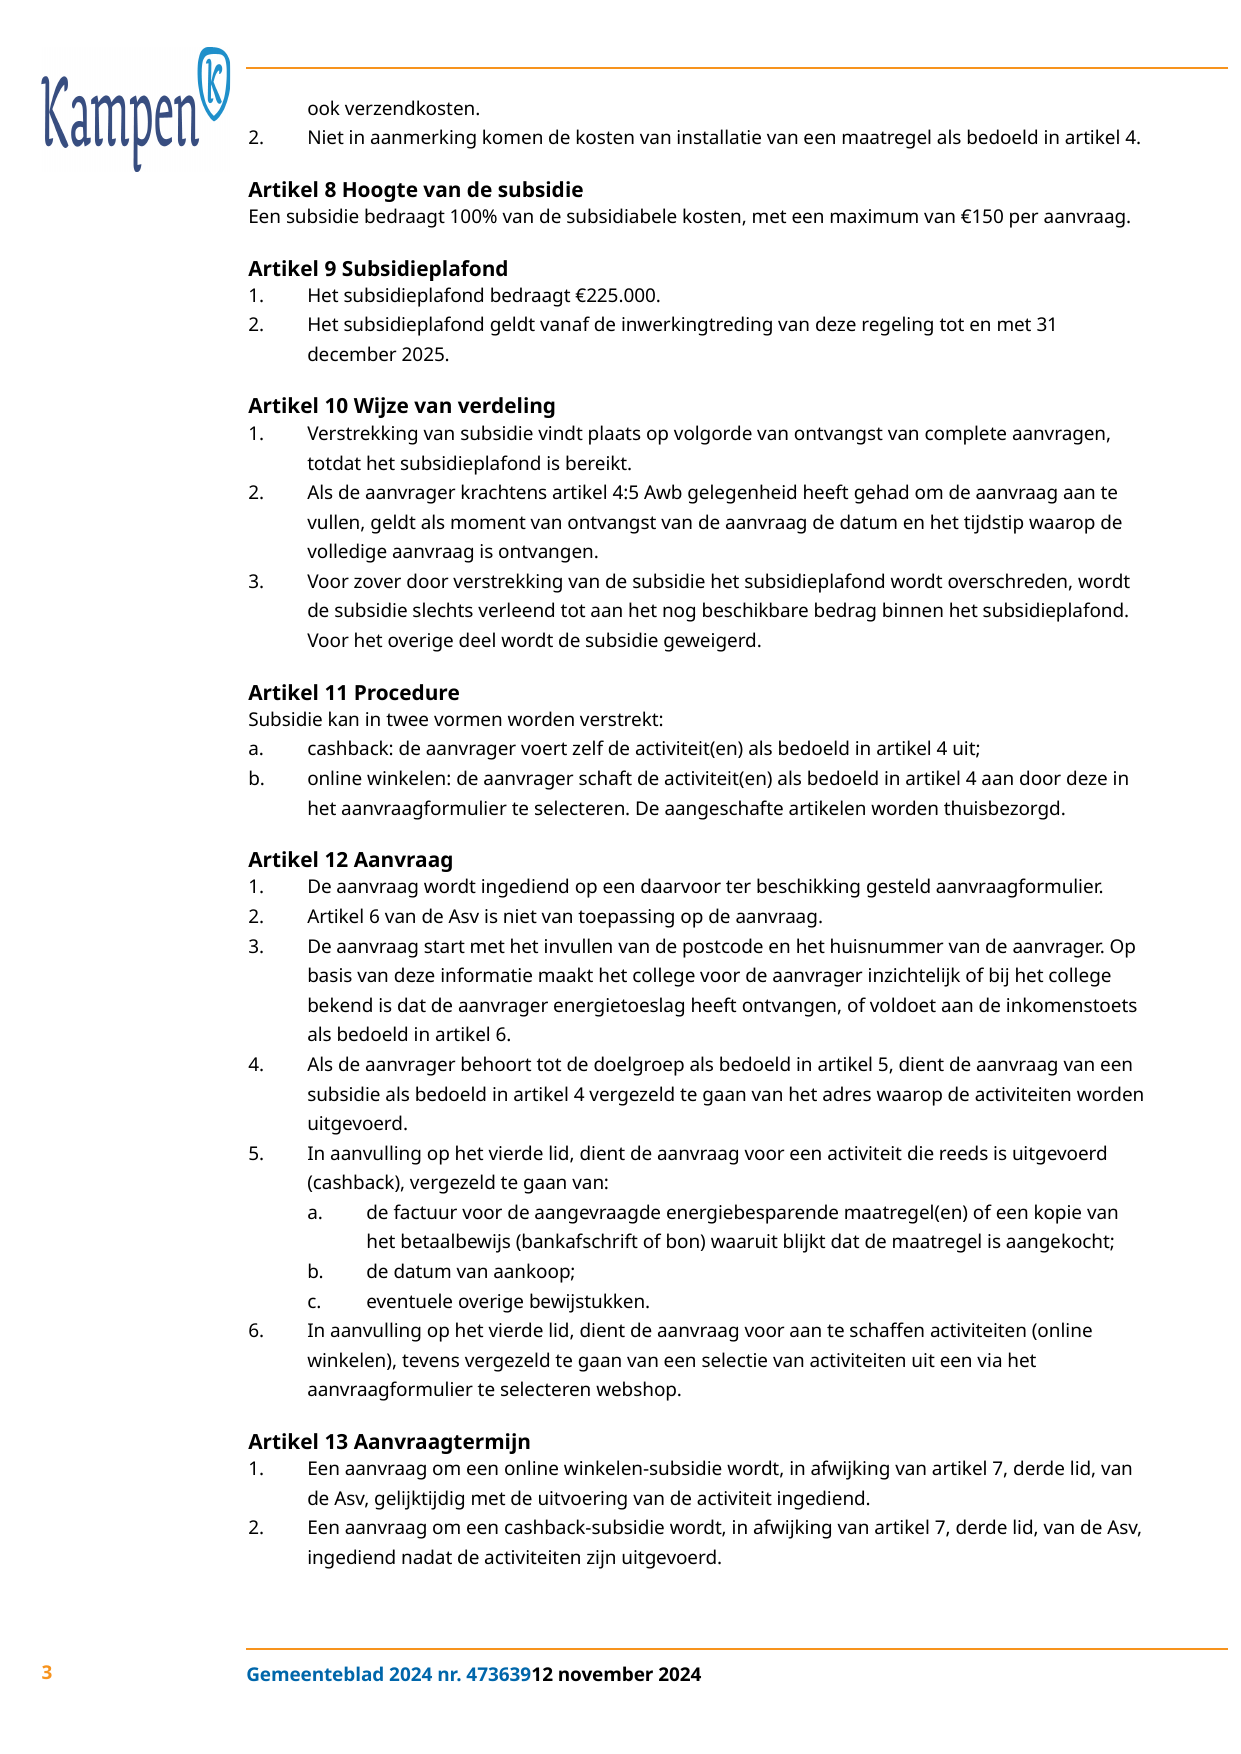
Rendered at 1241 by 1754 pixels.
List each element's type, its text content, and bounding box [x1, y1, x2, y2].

list Als de aanvrager krachtens artikel 4:5 Awb gelegenheid heeft gehad om de aanvraag aan te vullen, geldt als moment van ontvangst van de aanvraag de datum en het tijdstip waarop de volledige aanvraag is ontvangen. [248, 479, 1152, 564]
text Subsidie kan in twee vormen worden verstrekt: [248, 706, 1152, 732]
list ook verzendkosten. [248, 95, 1152, 121]
list de datum van aankoop; [307, 1258, 1152, 1284]
list In aanvulling op het vierde lid, dient de aanvraag voor een activiteit die reeds is uitgevoerd (cashback), vergezeld te gaan van: [248, 1140, 1152, 1195]
list Als de aanvrager behoort tot de doelgroep als bedoeld in artikel 5, dient de aanvraag van een subsidie als bedoeld in artikel 4 vergezeld te gaan van het adres waarop de activiteiten worden uitgevoerd. [248, 1051, 1152, 1136]
list Het subsidieplafond bedraagt €225.000. [248, 282, 1152, 308]
list Verstrekking van subsidie vindt plaats op volgorde van ontvangst van complete aanvragen, totdat het subsidieplafond is bereikt. [248, 420, 1152, 475]
list De aanvraag start met het invullen van de postcode en het huisnummer van de aanvrager. Op basis van deze informatie maakt het college voor de aanvrager inzichtelijk of bij het college bekend is dat de aanvrager energietoeslag heeft ontvangen, of voldoet aan de inkomenstoets als bedoeld in artikel 6. [248, 933, 1152, 1047]
list Voor zover door verstrekking van de subsidie het subsidieplafond wordt overschreden, wordt de subsidie slechts verleend tot aan het nog beschikbare bedrag binnen het subsidieplafond. Voor het overige deel wordt de subsidie geweigerd. [248, 568, 1152, 653]
list Een aanvraag om een online winkelen-subsidie wordt, in afwijking van artikel 7, derde lid, van de Asv, gelijktijdig met de uitvoering van de activiteit ingediend. [248, 1455, 1152, 1511]
text Artikel 11 Procedure [248, 678, 1152, 706]
text Artikel 12 Aanvraag [248, 845, 1152, 874]
list Het subsidieplafond geldt vanaf de inwerkingtreding van deze regeling tot en met 31 december 2025. [248, 312, 1152, 367]
text Artikel 10 Wijze van verdeling [248, 392, 1152, 420]
list online winkelen: de aanvrager schaft de activiteit(en) als bedoeld in artikel 4 aan door deze in het aanvraagformulier te selecteren. De aangeschafte artikelen worden thuisbezorgd. [248, 765, 1152, 821]
text Artikel 8 Hoogte van de subsidie [248, 175, 1152, 203]
list Artikel 6 van de Asv is niet van toepassing op de aanvraag. [248, 903, 1152, 929]
list Een aanvraag om een cashback-subsidie wordt, in afwijking van artikel 7, derde lid, van de Asv, ingediend nadat de activiteiten zijn uitgevoerd. [248, 1514, 1152, 1570]
text Artikel 13 Aanvraagtermijn [248, 1427, 1152, 1455]
list Niet in aanmerking komen de kosten van installatie van een maatregel als bedoeld in artikel 4. [248, 124, 1152, 150]
list In aanvulling op het vierde lid, dient de aanvraag voor aan te schaffen activiteiten (online winkelen), tevens vergezeld te gaan van een selectie van activiteiten uit een via het aanvraagformulier te selecteren webshop. [248, 1317, 1152, 1402]
list de factuur voor de aangevraagde energiebesparende maatregel(en) of een kopie van het betaalbewijs (bankafschrift of bon) waaruit blijkt dat de maatregel is aangekocht; [307, 1199, 1152, 1254]
picture [41, 47, 231, 172]
text Artikel 9 Subsidieplafond [248, 254, 1152, 282]
list cashback: de aanvrager voert zelf de activiteit(en) als bedoeld in artikel 4 uit; [248, 736, 1152, 761]
list eventuele overige bewijstukken. [307, 1288, 1152, 1313]
text Een subsidie bedraagt 100% van de subsidiabele kosten, met een maximum van €150 per aanvraag. [248, 203, 1152, 229]
list De aanvraag wordt ingediend op een daarvoor ter beschikking gesteld aanvraagformulier. [248, 874, 1152, 899]
